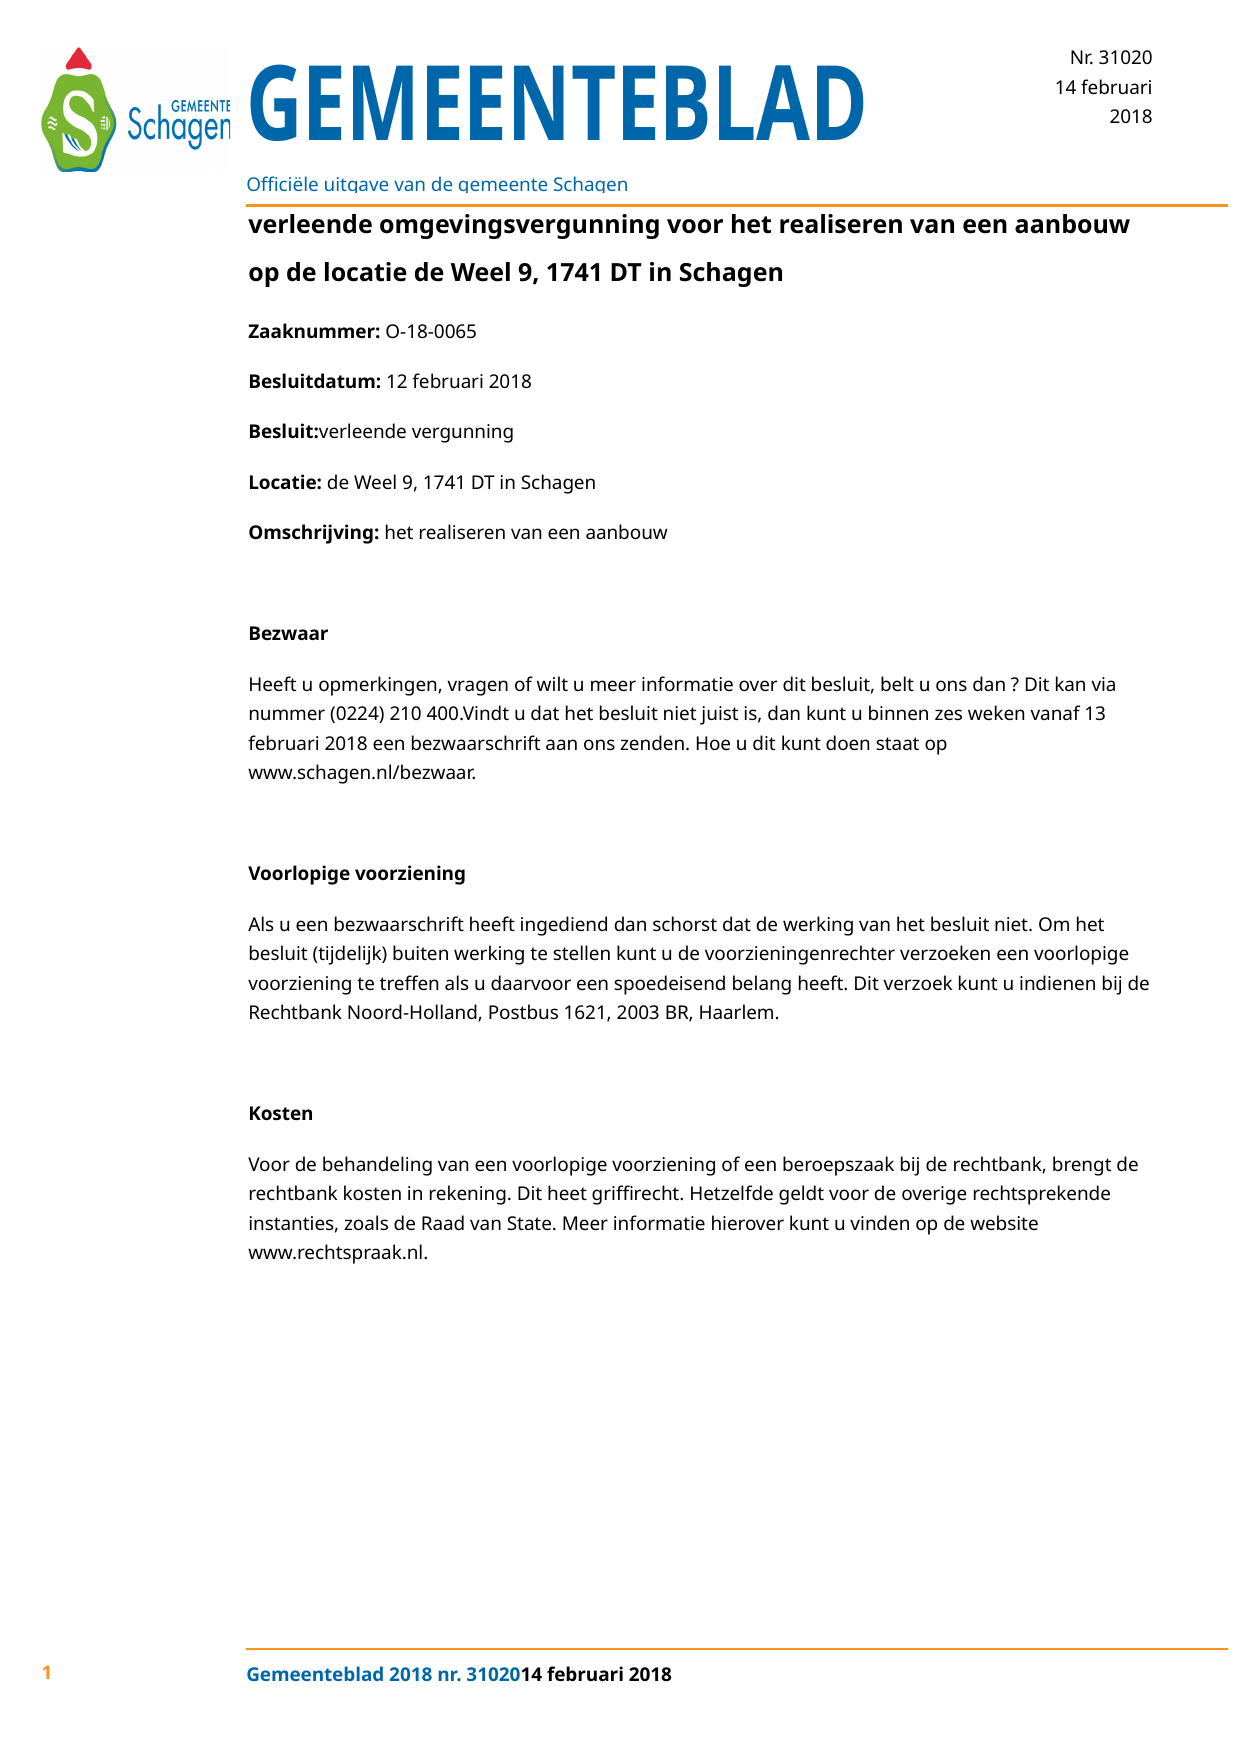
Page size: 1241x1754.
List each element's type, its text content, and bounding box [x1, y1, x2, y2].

text Kosten [248, 1100, 1152, 1126]
text Voor de behandeling van een voorlopige voorziening of een beroepszaak bij de rechtbank, brengt de rechtbank kosten in rekening. Dit heet griffirecht. Hetzelfde geldt voor de overige rechtsprekende instanties, zoals de Raad van State. Meer informatie hierover kunt u vinden op de website www.rechtspraak.nl. [248, 1151, 1152, 1265]
text Als u een bezwaarschrift heeft ingediend dan schorst dat de werking van het besluit niet. Om het besluit (tijdelijk) buiten werking te stellen kunt u de voorzieningenrechter verzoeken een voorlopige voorziening te treffen als u daarvoor een spoedeisend belang heeft. Dit verzoek kunt u indienen bij de Rechtbank Noord-Holland, Postbus 1621, 2003 BR, Haarlem. [248, 911, 1152, 1025]
text Locatie: de Weel 9, 1741 DT in Schagen [248, 469, 1152, 495]
text Bezwaar [248, 620, 1152, 646]
text verleende omgevingsvergunning voor het realiseren van een aanbouw op de locatie de Weel 9, 1741 DT in Schagen [248, 207, 1152, 288]
text Zaaknummer: O-18-0065 [248, 318, 1152, 344]
picture [41, 47, 231, 172]
text Besluit:verleende vergunning [248, 419, 1152, 444]
text Heeft u opmerkingen, vragen of wilt u meer informatie over dit besluit, belt u ons dan ? Dit kan via nummer (0224) 210 400.Vindt u dat het besluit niet juist is, dan kunt u binnen zes weken vanaf 13 februari 2018 een bezwaarschrift aan ons zenden. Hoe u dit kunt doen staat op www.schagen.nl/bezwaar. [248, 671, 1152, 785]
text Omschrijving: het realiseren van een aanbouw [248, 519, 1152, 545]
text Voorlopige voorziening [248, 860, 1152, 886]
text Besluitdatum: 12 februari 2018 [248, 368, 1152, 394]
